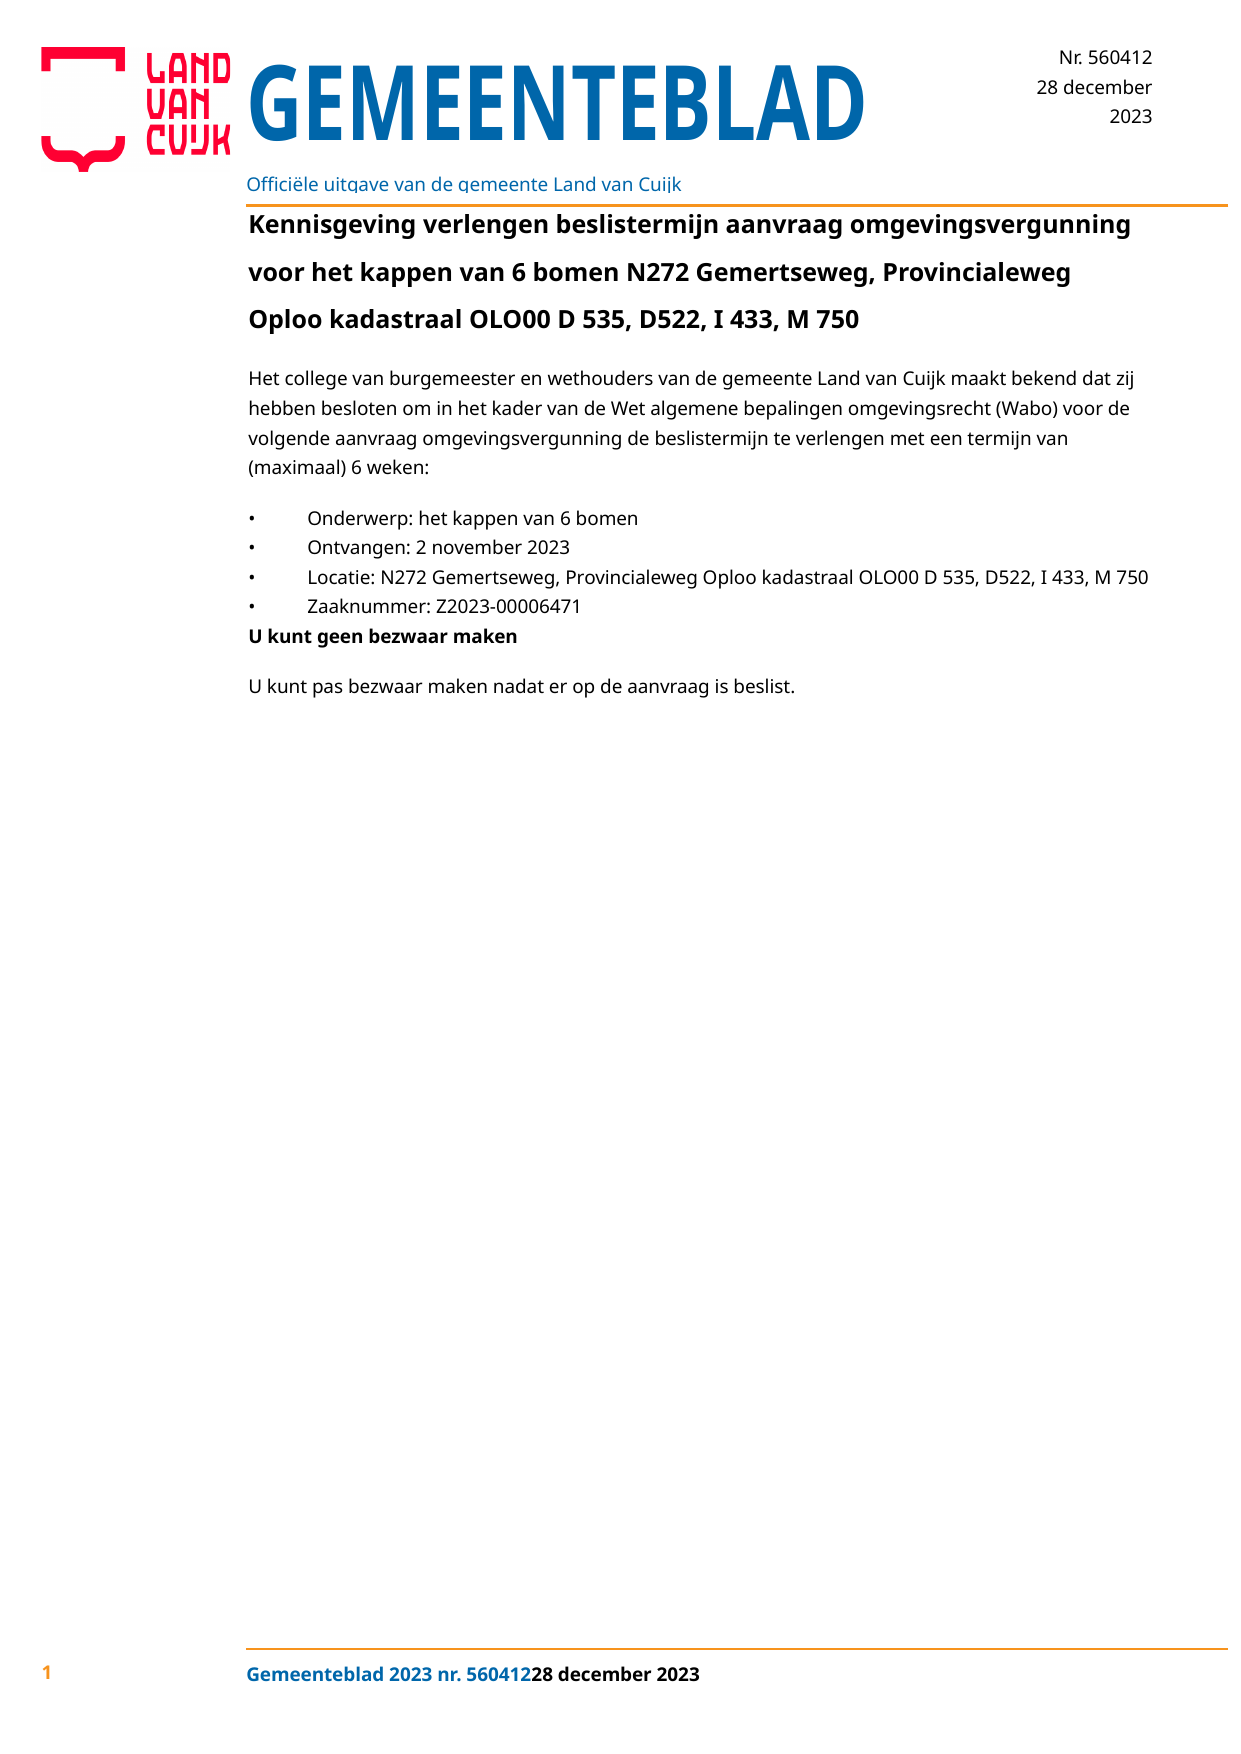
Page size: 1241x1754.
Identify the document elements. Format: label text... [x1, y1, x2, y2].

list Locatie: N272 Gemertseweg, Provincialeweg Oploo kadastraal OLO00 D 535, D522, I 433, M 750 [248, 564, 1152, 589]
list Zaaknummer: Z2023-00006471 [248, 593, 1152, 619]
text Kennisgeving verlengen beslistermijn aanvraag omgevingsvergunning voor het kappen van 6 bomen N272 Gemertseweg, Provincialeweg Oploo kadastraal OLO00 D 535, D522, I 433, M 750 [248, 207, 1152, 336]
list Onderwerp: het kappen van 6 bomen [248, 505, 1152, 530]
text U kunt geen bezwaar maken [248, 623, 1152, 649]
list Ontvangen: 2 november 2023 [248, 534, 1152, 560]
text Het college van burgemeester en wethouders van de gemeente Land van Cuijk maakt bekend dat zij hebben besloten om in het kader van de Wet algemene bepalingen omgevingsrecht (Wabo) voor de volgende aanvraag omgevingsvergunning de beslistermijn te verlengen met een termijn van (maximaal) 6 weken: [248, 366, 1152, 480]
text U kunt pas bezwaar maken nadat er op de aanvraag is beslist. [248, 673, 1152, 699]
picture [41, 47, 231, 172]
